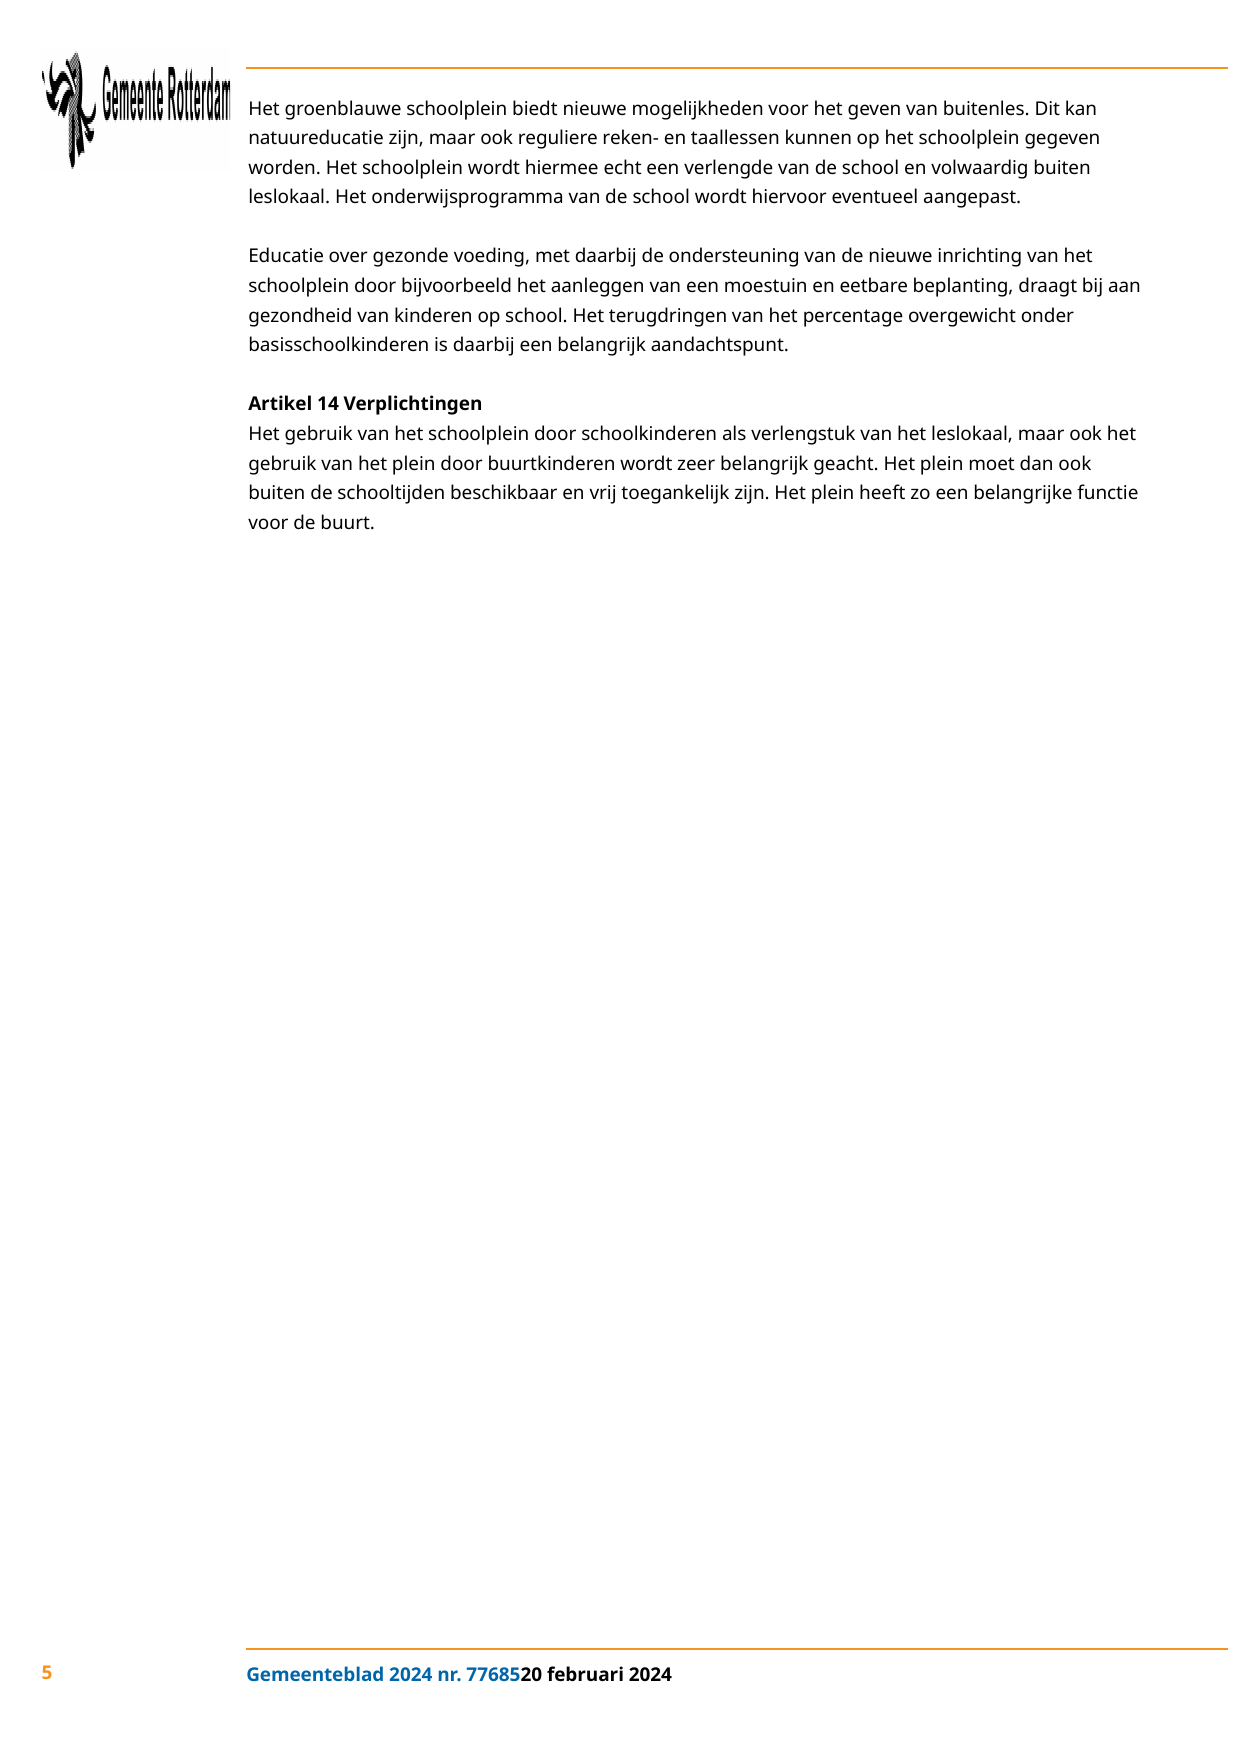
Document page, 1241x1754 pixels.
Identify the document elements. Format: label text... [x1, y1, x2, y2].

text Het gebruik van het schoolplein door schoolkinderen als verlengstuk van het leslokaal, maar ook het gebruik van het plein door buurtkinderen wordt zeer belangrijk geacht. Het plein moet dan ook buiten de schooltijden beschikbaar en vrij toegankelijk zijn. Het plein heeft zo een belangrijke functie voor de buurt. [248, 420, 1152, 535]
text Educatie over gezonde voeding, met daarbij de ondersteuning van de nieuwe inrichting van het schoolplein door bijvoorbeeld het aanleggen van een moestuin en eetbare beplanting, draagt bij aan gezondheid van kinderen op school. Het terugdringen van het percentage overgewicht onder basisschoolkinderen is daarbij een belangrijk aandachtspunt. [248, 243, 1152, 357]
text Artikel 14 Verplichtingen [248, 391, 1152, 416]
picture [41, 47, 231, 172]
text Het groenblauwe schoolplein biedt nieuwe mogelijkheden voor het geven van buitenles. Dit kan natuureducatie zijn, maar ook reguliere reken- en taallessen kunnen op het schoolplein gegeven worden. Het schoolplein wordt hiermee echt een verlengde van de school en volwaardig buiten leslokaal. Het onderwijsprogramma van de school wordt hiervoor eventueel aangepast. [248, 95, 1152, 209]
